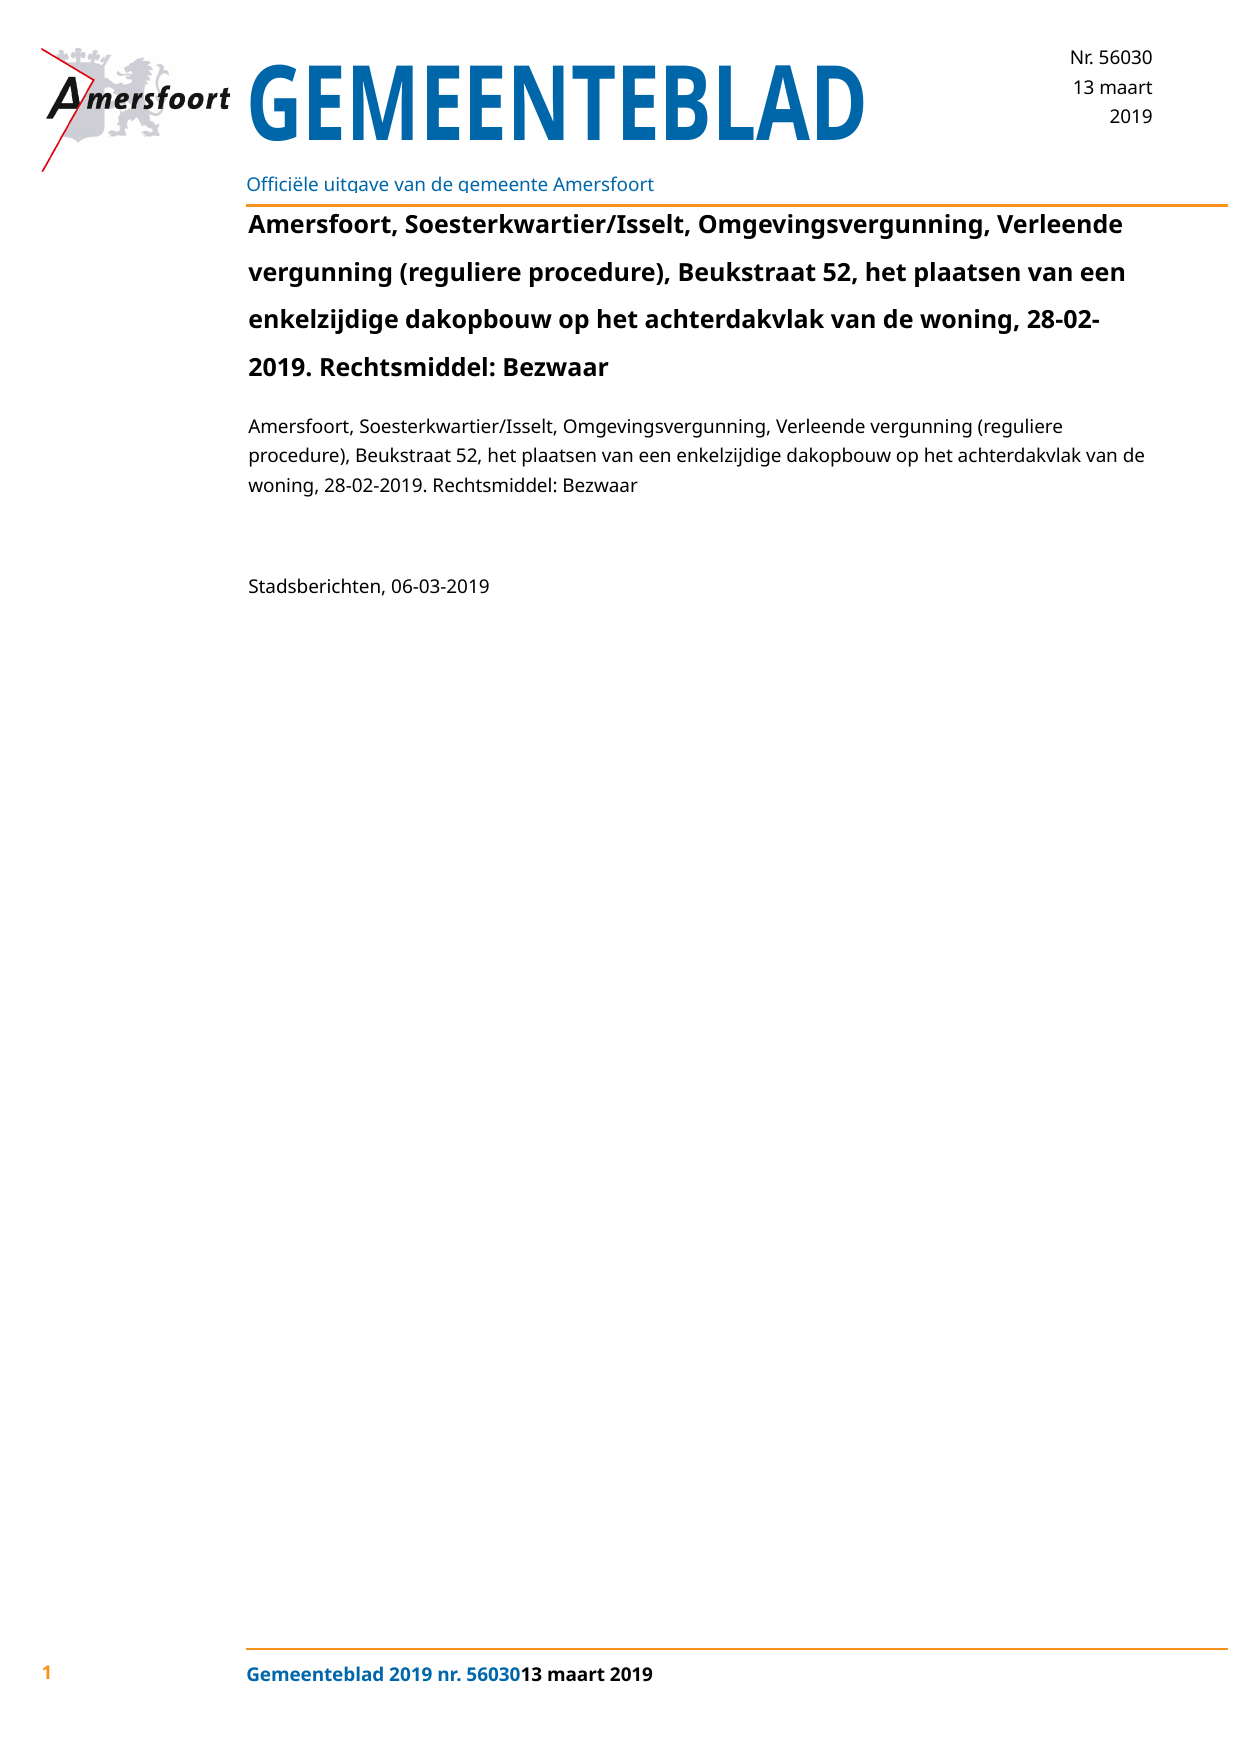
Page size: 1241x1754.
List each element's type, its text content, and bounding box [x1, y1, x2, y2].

text Stadsberichten, 06-03-2019 [248, 573, 1152, 599]
picture [41, 47, 231, 172]
text Amersfoort, Soesterkwartier/Isselt, Omgevingsvergunning, Verleende vergunning (reguliere procedure), Beukstraat 52, het plaatsen van een enkelzijdige dakopbouw op het achterdakvlak van de woning, 28-02-2019. Rechtsmiddel: Bezwaar [248, 413, 1152, 498]
text Amersfoort, Soesterkwartier/Isselt, Omgevingsvergunning, Verleende vergunning (reguliere procedure), Beukstraat 52, het plaatsen van een enkelzijdige dakopbouw op het achterdakvlak van de woning, 28-02-2019. Rechtsmiddel: Bezwaar [248, 207, 1152, 384]
